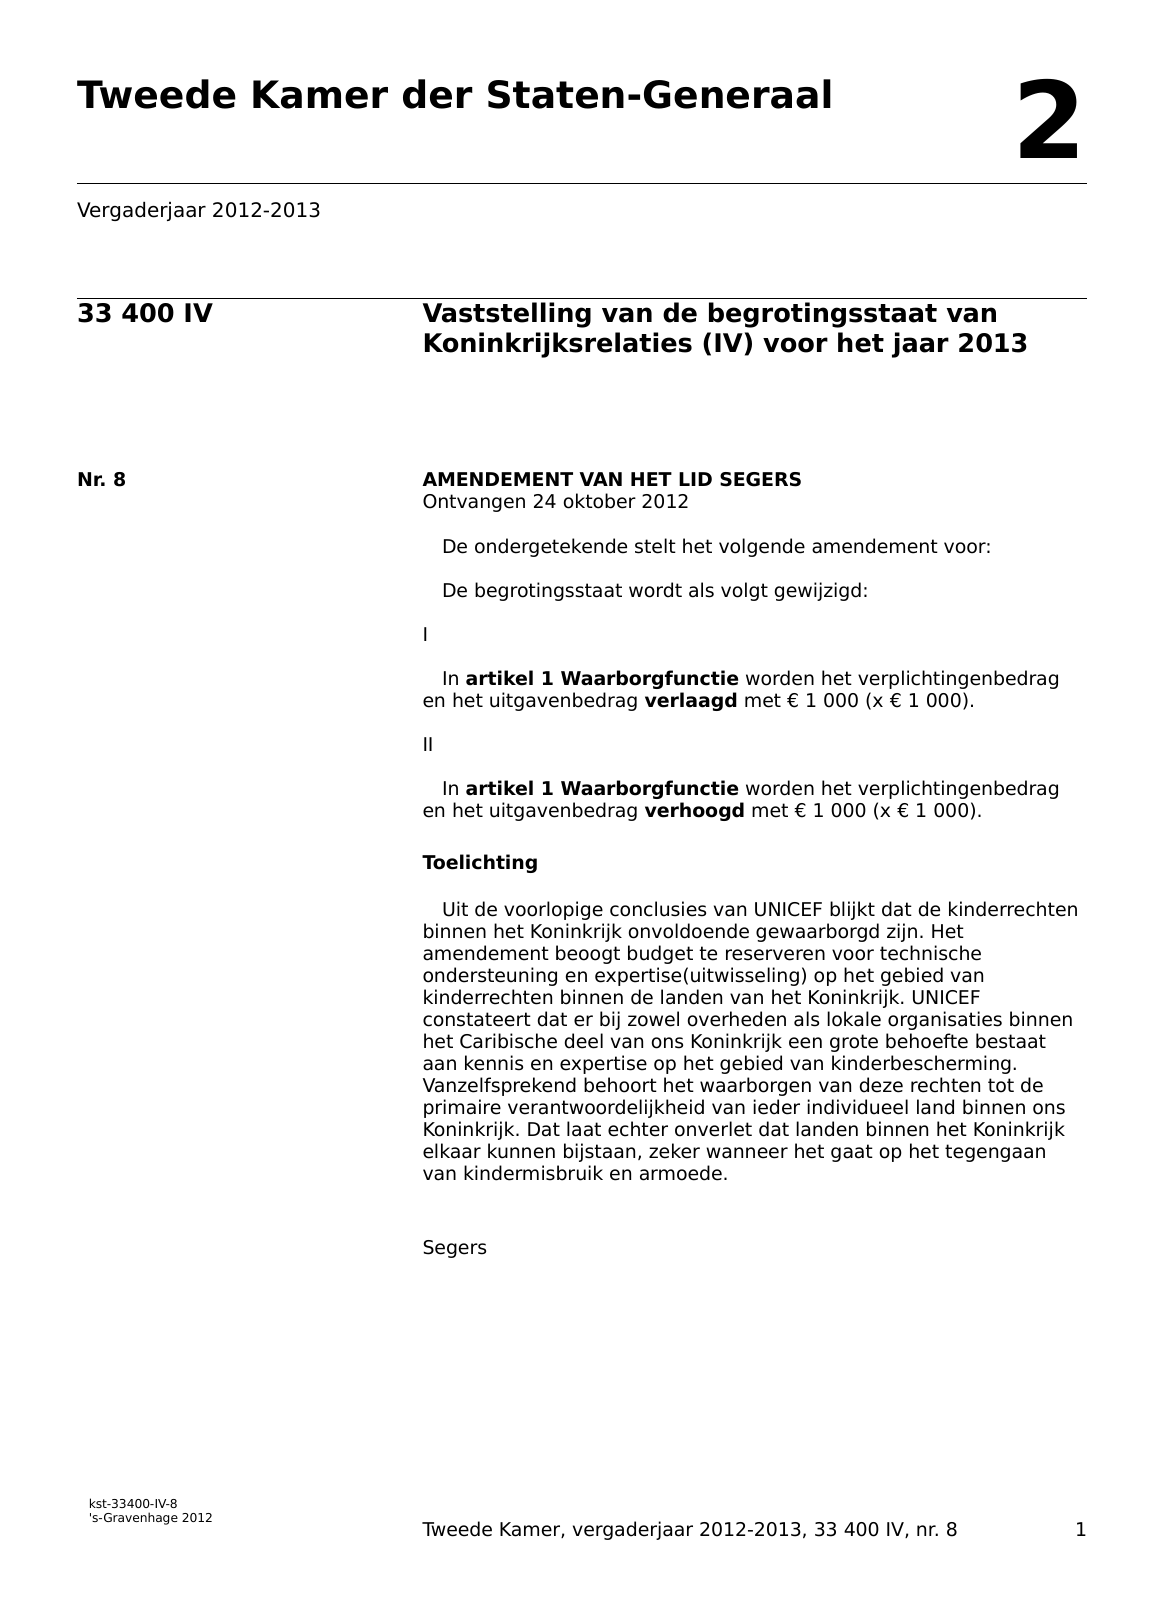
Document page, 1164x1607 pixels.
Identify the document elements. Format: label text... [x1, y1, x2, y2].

text 's-Gravenhage 2012 [88, 1511, 323, 1525]
text II [422, 734, 1087, 756]
table_header 2 [886, 59, 1087, 183]
text Segers [422, 1215, 1087, 1259]
subtitle Toelichting [422, 852, 1087, 874]
text De begrotingsstaat wordt als volgt gewijzigd: [422, 580, 1087, 602]
text In artikel 1 Waarborgfunctie worden het verplichtingenbedrag en het uitgavenbedrag verhoogd met € 1 000 (x € 1 000). [422, 778, 1087, 822]
subtitle 33 400 IV Vaststelling van de begrotingsstaat van Koninkrijksrelaties (IV) voor het jaar 2013 [77, 299, 1087, 358]
text In artikel 1 Waarborgfunctie worden het verplichtingenbedrag en het uitgavenbedrag verlaagd met € 1 000 (x € 1 000). [422, 668, 1087, 712]
text kst-33400-IV-8 [88, 1497, 323, 1511]
text I [422, 624, 1087, 646]
text De ondergetekende stelt het volgende amendement voor: [422, 536, 1087, 557]
table_header Tweede Kamer der Staten-Generaal [77, 59, 886, 183]
subtitle Nr. 8 AMENDEMENT VAN HET LID SEGERS [77, 469, 1087, 491]
text Ontvangen 24 oktober 2012 [422, 491, 1087, 513]
table_cell Vergaderjaar 2012-2013 [77, 184, 1087, 298]
text Uit de voorlopige conclusies van UNICEF blijkt dat de kinderrechten binnen het Koninkrijk onvoldoende gewaarborgd zijn. Het amendement beoogt budget te reserveren voor technische ondersteuning en expertise(uitwisseling) op het gebied van kinderrechten binnen de landen van het Koninkrijk. UNICEF constateert dat er bij zowel overheden als lokale organisaties binnen het Caribische deel van ons Koninkrijk een grote behoefte bestaat aan kennis en expertise op het gebied van kinderbescherming. Vanzelfsprekend behoort het waarborgen van deze rechten tot de primaire verantwoordelijkheid van ieder individueel land binnen ons Koninkrijk. Dat laat echter onverlet dat landen binnen het Koninkrijk elkaar kunnen bijstaan, zeker wanneer het gaat op het tegengaan van kindermisbruik en armoede. [422, 899, 1087, 1185]
